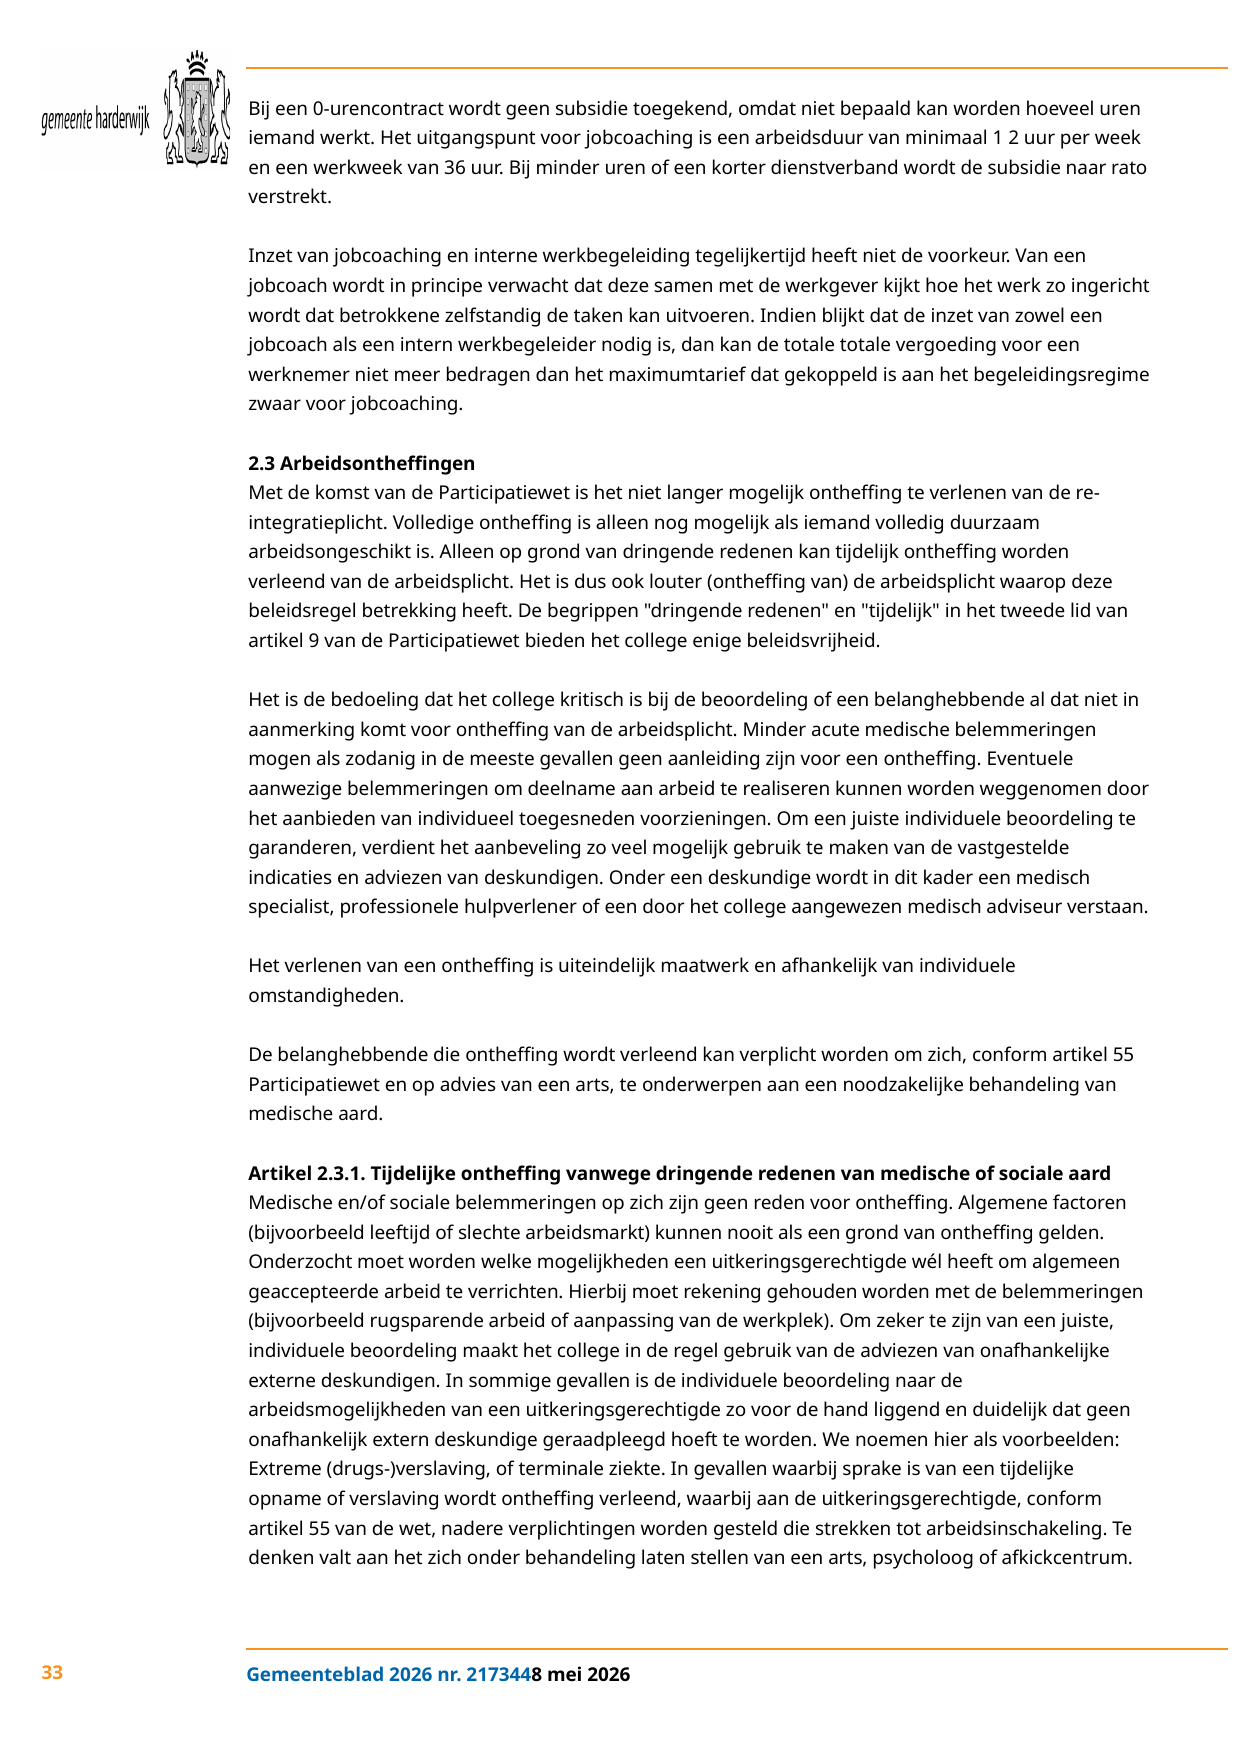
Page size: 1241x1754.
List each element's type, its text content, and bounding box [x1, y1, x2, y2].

text Medische en/of sociale belemmeringen op zich zijn geen reden voor ontheffing. Algemene factoren (bijvoorbeeld leeftijd of slechte arbeidsmarkt) kunnen nooit als een grond van ontheffing gelden. Onderzocht moet worden welke mogelijkheden een uitkeringsgerechtigde wél heeft om algemeen geaccepteerde arbeid te verrichten. Hierbij moet rekening gehouden worden met de belemmeringen (bijvoorbeeld rugsparende arbeid of aanpassing van de werkplek). Om zeker te zijn van een juiste, individuele beoordeling maakt het college in de regel gebruik van de adviezen van onafhankelijke externe deskundigen. In sommige gevallen is de individuele beoordeling naar de arbeidsmogelijkheden van een uitkeringsgerechtigde zo voor de hand liggend en duidelijk dat geen onafhankelijk extern deskundige geraadpleegd hoeft te worden. We noemen hier als voorbeelden: Extreme (drugs-)verslaving, of terminale ziekte. In gevallen waarbij sprake is van een tijdelijke opname of verslaving wordt ontheffing verleend, waarbij aan de uitkeringsgerechtigde, conform artikel 55 van de wet, nadere verplichtingen worden gesteld die strekken tot arbeidsinschakeling. Te denken valt aan het zich onder behandeling laten stellen van een arts, psycholoog of afkickcentrum. [248, 1189, 1152, 1570]
picture [41, 47, 231, 172]
text Bij een 0-urencontract wordt geen subsidie toegekend, omdat niet bepaald kan worden hoeveel uren iemand werkt. Het uitgangspunt voor jobcoaching is een arbeidsduur van minimaal 1 2 uur per week en een werkweek van 36 uur. Bij minder uren of een korter dienstverband wordt de subsidie naar rato verstrekt. [248, 95, 1152, 209]
text Het verlenen van een ontheffing is uiteindelijk maatwerk en afhankelijk van individuele omstandigheden. [248, 953, 1152, 1008]
text De belanghebbende die ontheffing wordt verleend kan verplicht worden om zich, conform artikel 55 Participatiewet en op advies van een arts, te onderwerpen aan een noodzakelijke behandeling van medische aard. [248, 1041, 1152, 1126]
text Het is de bedoeling dat het college kritisch is bij de beoordeling of een belanghebbende al dat niet in aanmerking komt voor ontheffing van de arbeidsplicht. Minder acute medische belemmeringen mogen als zodanig in de meeste gevallen geen aanleiding zijn voor een ontheffing. Eventuele aanwezige belemmeringen om deelname aan arbeid te realiseren kunnen worden weggenomen door het aanbieden van individueel toegesneden voorzieningen. Om een juiste individuele beoordeling te garanderen, verdient het aanbeveling zo veel mogelijk gebruik te maken van de vastgestelde indicaties en adviezen van deskundigen. Onder een deskundige wordt in dit kader een medisch specialist, professionele hulpverlener of een door het college aangewezen medisch adviseur verstaan. [248, 686, 1152, 919]
text Inzet van jobcoaching en interne werkbegeleiding tegelijkertijd heeft niet de voorkeur. Van een jobcoach wordt in principe verwacht dat deze samen met de werkgever kijkt hoe het werk zo ingericht wordt dat betrokkene zelfstandig de taken kan uitvoeren. Indien blijkt dat de inzet van zowel een jobcoach als een intern werkbegeleider nodig is, dan kan de totale totale vergoeding voor een werknemer niet meer bedragen dan het maximumtarief dat gekoppeld is aan het begeleidingsregime zwaar voor jobcoaching. [248, 243, 1152, 416]
text Met de komst van de Participatiewet is het niet langer mogelijk ontheffing te verlenen van de re-integratieplicht. Volledige ontheffing is alleen nog mogelijk als iemand volledig duurzaam arbeidsongeschikt is. Alleen op grond van dringende redenen kan tijdelijk ontheffing worden verleend van de arbeidsplicht. Het is dus ook louter (ontheffing van) de arbeidsplicht waarop deze beleidsregel betrekking heeft. De begrippen "dringende redenen" en "tijdelijk" in het tweede lid van artikel 9 van de Participatiewet bieden het college enige beleidsvrijheid. [248, 479, 1152, 653]
text 2.3 Arbeidsontheffingen [248, 450, 1152, 476]
text Artikel 2.3.1. Tijdelijke ontheffing vanwege dringende redenen van medische of sociale aard [248, 1160, 1152, 1186]
